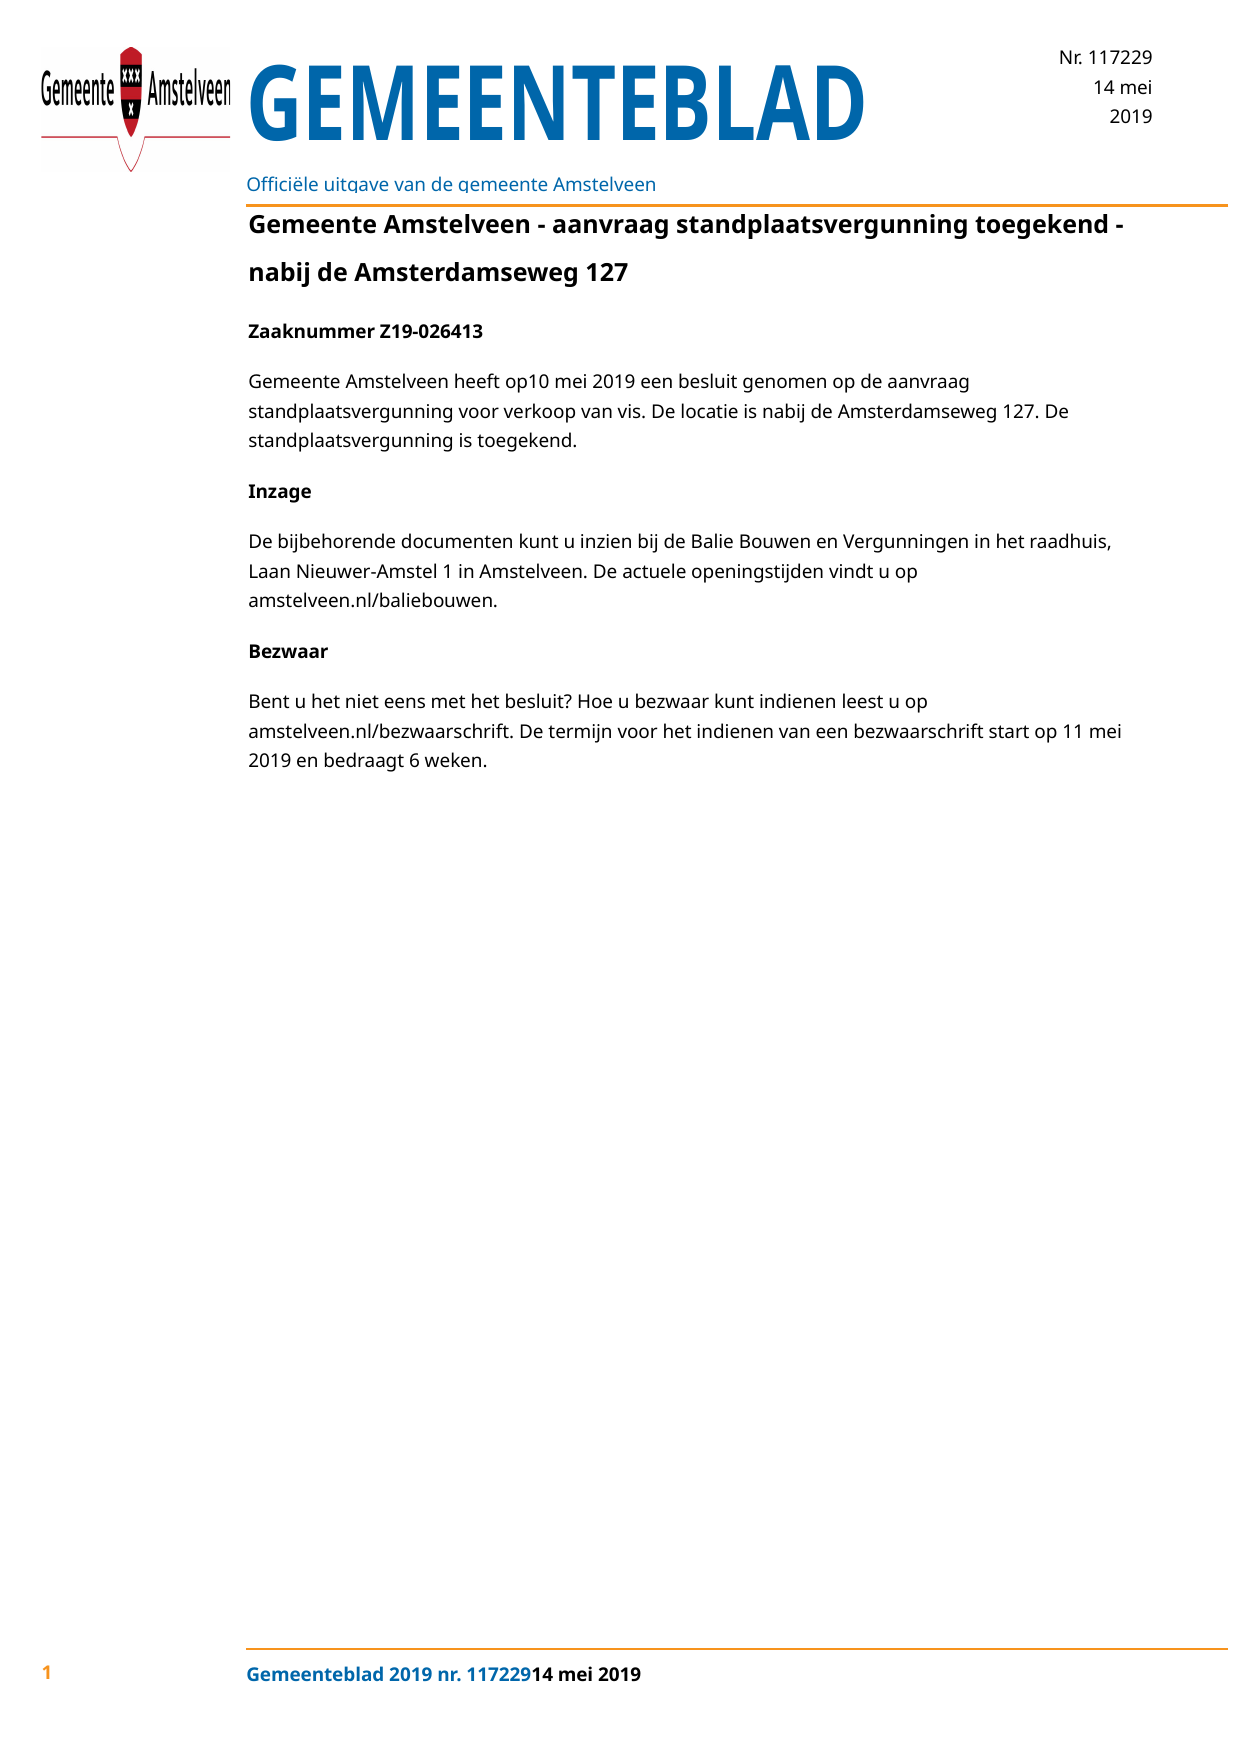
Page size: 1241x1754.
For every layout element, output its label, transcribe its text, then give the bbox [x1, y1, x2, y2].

text Gemeente Amstelveen heeft op10 mei 2019 een besluit genomen op de aanvraag standplaatsvergunning voor verkoop van vis. De locatie is nabij de Amsterdamseweg 127. De standplaatsvergunning is toegekend. [248, 368, 1152, 453]
text Bezwaar [248, 638, 1152, 664]
text De bijbehorende documenten kunt u inzien bij de Balie Bouwen en Vergunningen in het raadhuis, Laan Nieuwer-Amstel 1 in Amstelveen. De actuele openingstijden vindt u op amstelveen.nl/baliebouwen. [248, 528, 1152, 613]
text Zaaknummer Z19-026413 [248, 318, 1152, 344]
text Gemeente Amstelveen - aanvraag standplaatsvergunning toegekend - nabij de Amsterdamseweg 127 [248, 207, 1152, 288]
text Bent u het niet eens met het besluit? Hoe u bezwaar kunt indienen leest u op amstelveen.nl/bezwaarschrift. De termijn voor het indienen van een bezwaarschrift start op 11 mei 2019 en bedraagt 6 weken. [248, 688, 1152, 773]
text Inzage [248, 478, 1152, 504]
picture [41, 47, 231, 172]
